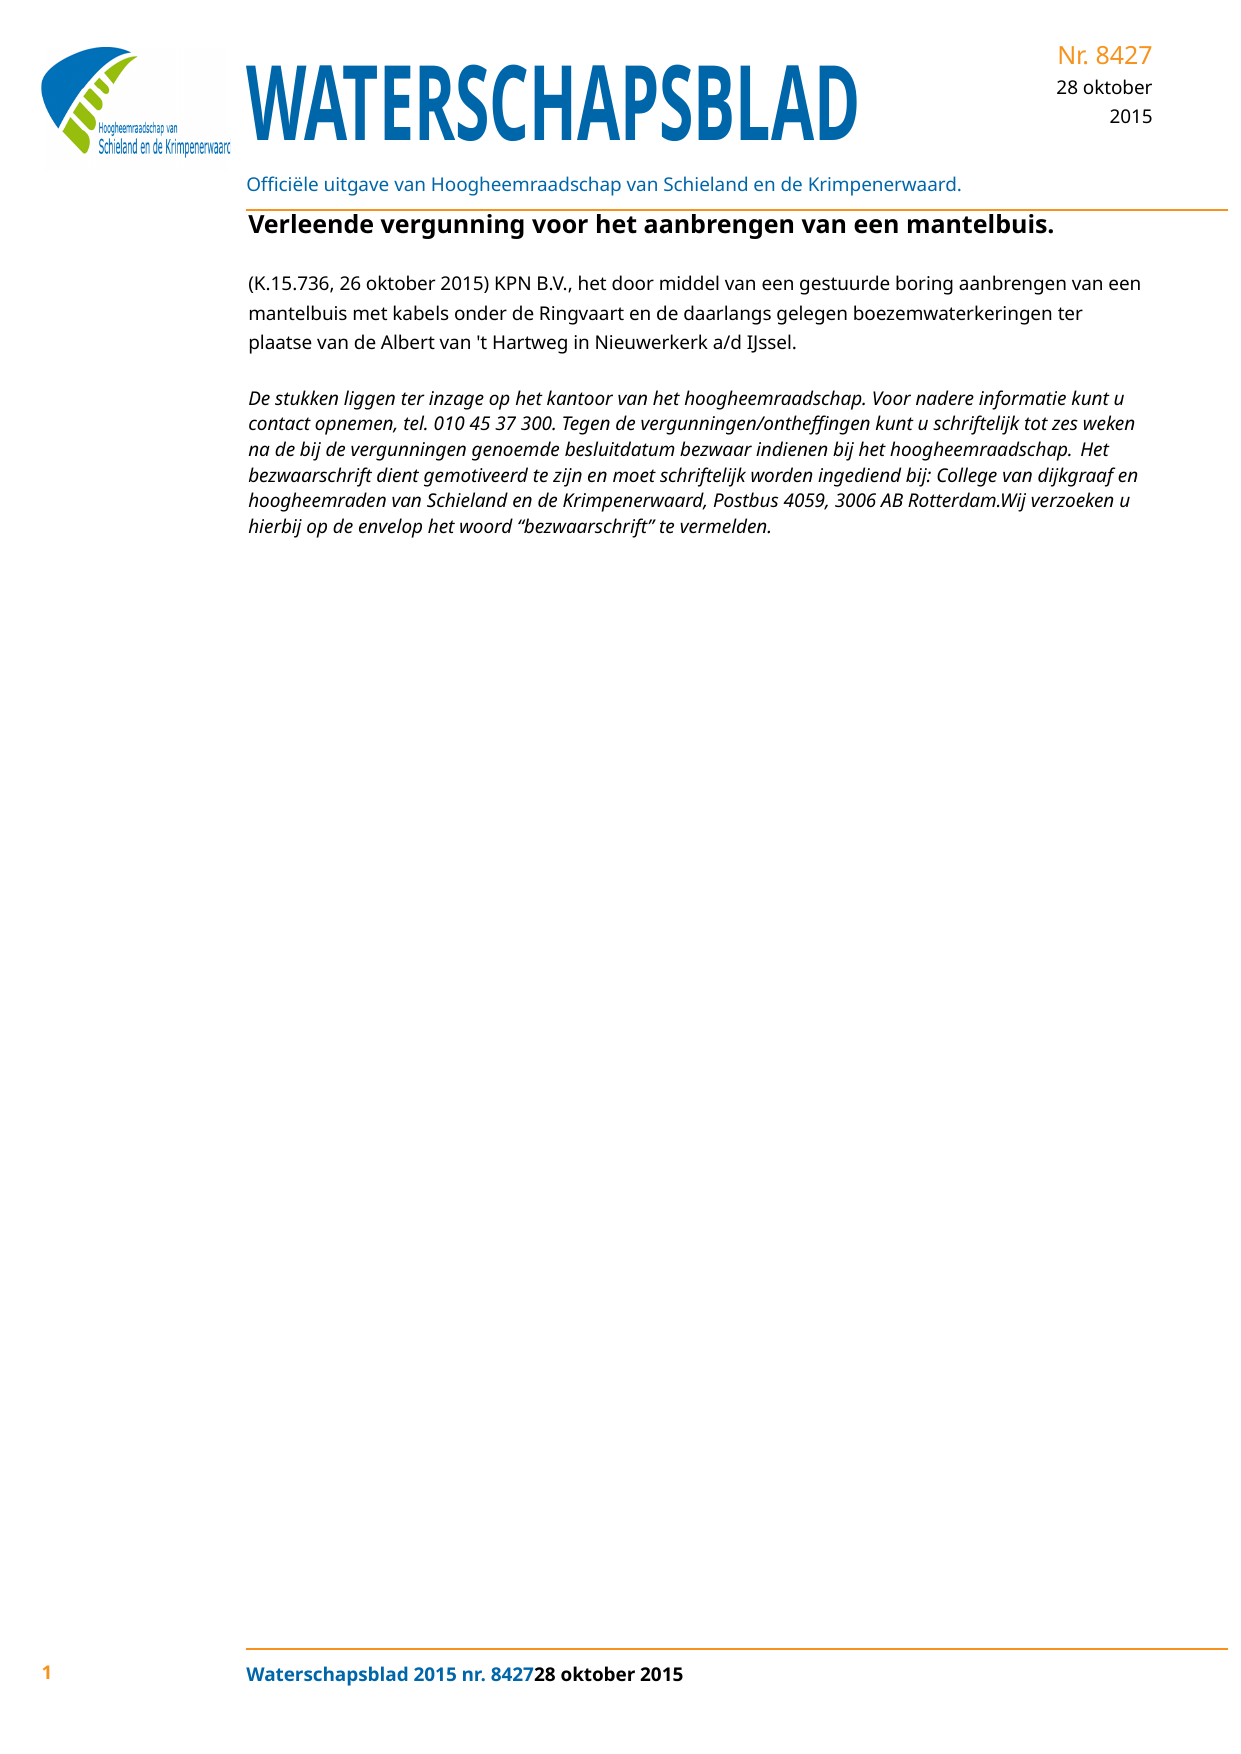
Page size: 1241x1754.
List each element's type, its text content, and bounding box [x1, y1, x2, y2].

text De stukken liggen ter inzage op het kantoor van het hoogheemraadschap. Voor nadere informatie kunt u contact opnemen, tel. 010 45 37 300. Tegen de vergunningen/ontheffingen kunt u schriftelijk tot zes weken na de bij de vergunningen genoemde besluitdatum bezwaar indienen bij het hoogheemraadschap. Het bezwaarschrift dient gemotiveerd te zijn en moet schriftelijk worden ingediend bij: College van dijkgraaf en hoogheemraden van Schieland en de Krimpenerwaard, Postbus 4059, 3006 AB Rotterdam.Wij verzoeken u hierbij op de envelop het woord “bezwaarschrift” te vermelden. [248, 385, 1152, 539]
text Verleende vergunning voor het aanbrengen van een mantelbuis. [248, 211, 1152, 241]
text (K.15.736, 26 oktober 2015) KPN B.V., het door middel van een gestuurde boring aanbrengen van een mantelbuis met kabels onder de Ringvaart en de daarlangs gelegen boezemwaterkeringen ter plaatse van de Albert van 't Hartweg in Nieuwerkerk a/d IJssel. [248, 270, 1152, 355]
picture [41, 47, 231, 172]
